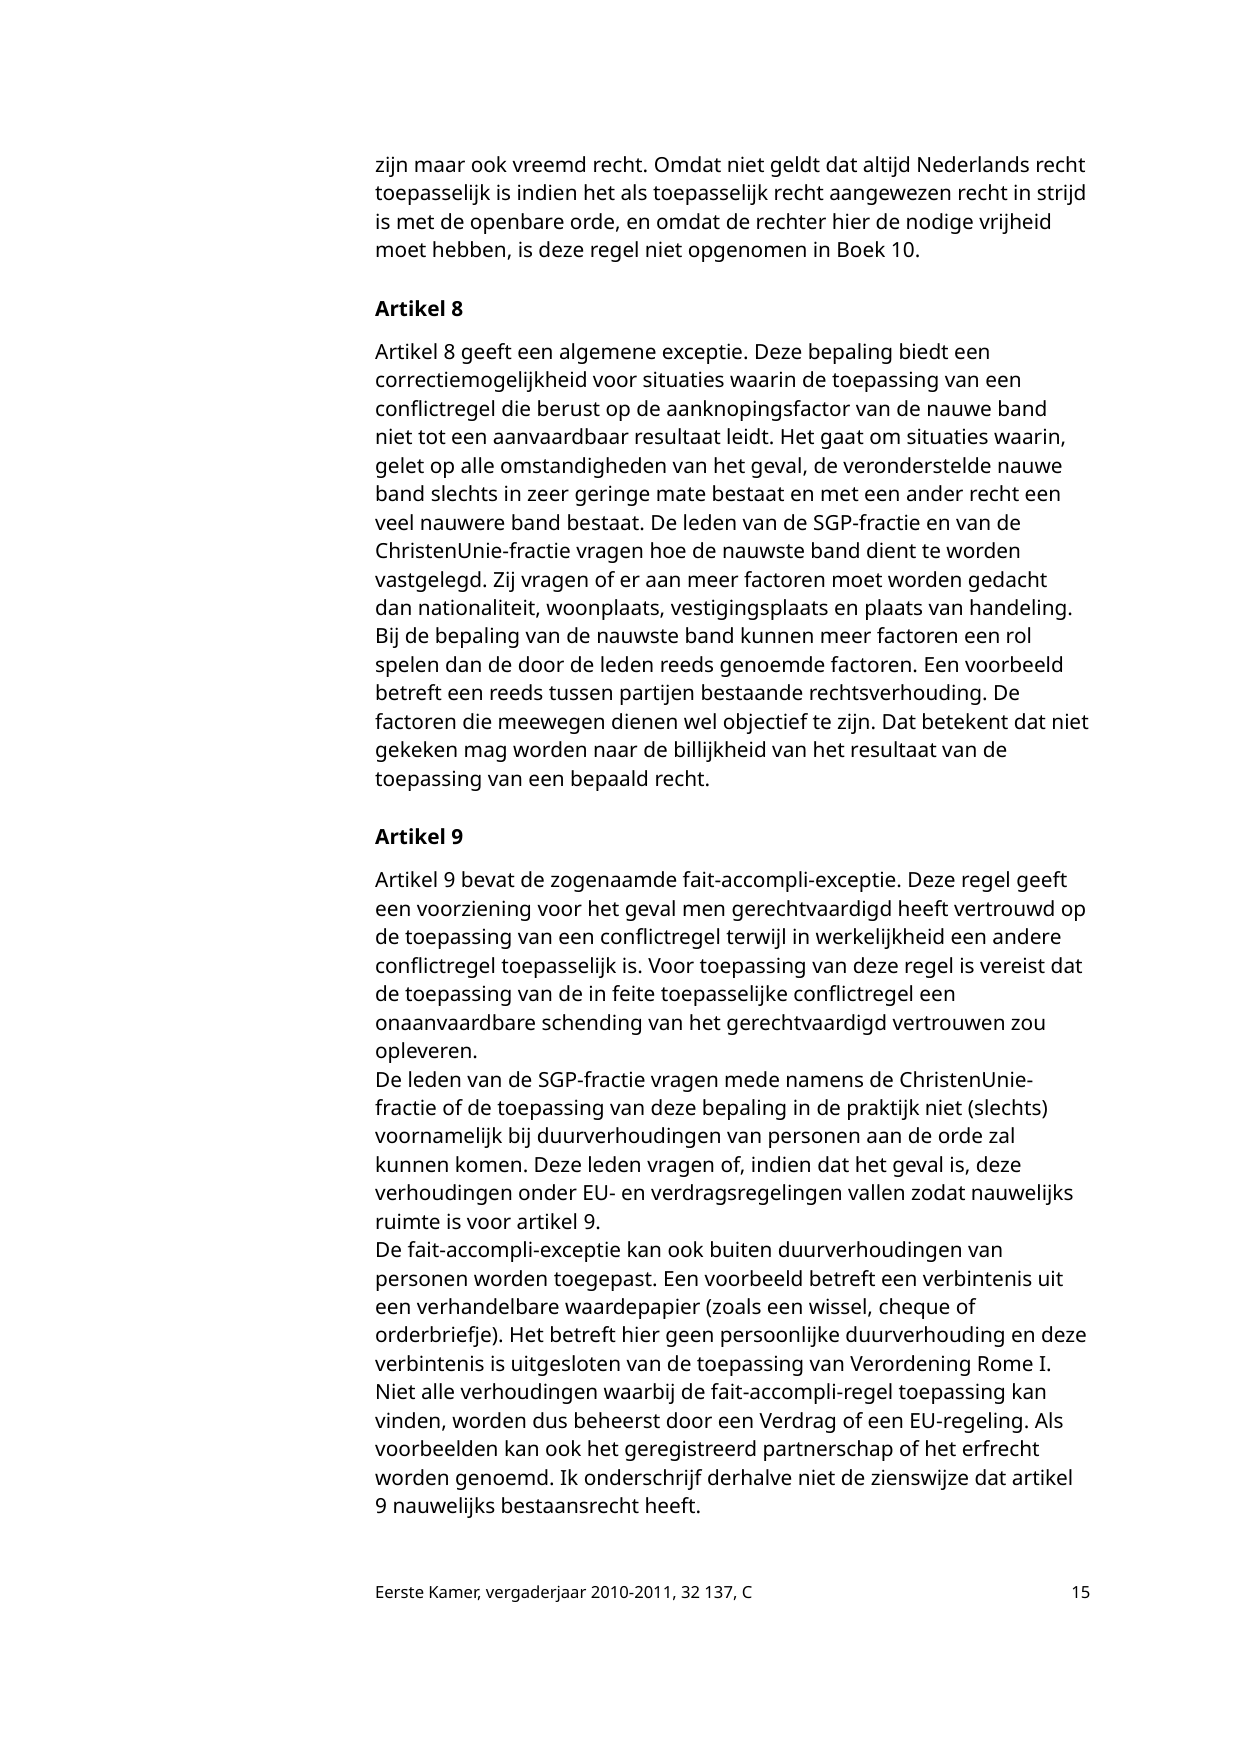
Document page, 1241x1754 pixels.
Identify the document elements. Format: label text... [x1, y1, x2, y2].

text Artikel 8 geeft een algemene exceptie. Deze bepaling biedt een correctiemogelijkheid voor situaties waarin de toepassing van een conflictregel die berust op de aanknopingsfactor van de nauwe band niet tot een aanvaardbaar resultaat leidt. Het gaat om situaties waarin, gelet op alle omstandigheden van het geval, de veronderstelde nauwe band slechts in zeer geringe mate bestaat en met een ander recht een veel nauwere band bestaat. De leden van de SGP-fractie en van de ChristenUnie-fractie vragen hoe de nauwste band dient te worden vastgelegd. Zij vragen of er aan meer factoren moet worden gedacht dan nationaliteit, woonplaats, vestigingsplaats en plaats van handeling. Bij de bepaling van de nauwste band kunnen meer factoren een rol spelen dan de door de leden reeds genoemde factoren. Een voorbeeld betreft een reeds tussen partijen bestaande rechtsverhouding. De factoren die meewegen dienen wel objectief te zijn. Dat betekent dat niet gekeken mag worden naar de billijkheid van het resultaat van de toepassing van een bepaald recht. [375, 337, 1090, 792]
text Artikel 9 bevat de zogenaamde fait-accompli-exceptie. Deze regel geeft een voorziening voor het geval men gerechtvaardigd heeft vertrouwd op de toepassing van een conflictregel terwijl in werkelijkheid een andere conflictregel toepasselijk is. Voor toepassing van deze regel is vereist dat de toepassing van de in feite toepasselijke conflictregel een onaanvaardbare schending van het gerechtvaardigd vertrouwen zou opleveren. [375, 866, 1090, 1065]
text zijn maar ook vreemd recht. Omdat niet geldt dat altijd Nederlands recht toepasselijk is indien het als toepasselijk recht aangewezen recht in strijd is met de openbare orde, en omdat de rechter hier de nodige vrijheid moet hebben, is deze regel niet opgenomen in Boek 10. [375, 150, 1090, 264]
text Artikel 8 [375, 294, 1090, 322]
text Artikel 9 [375, 822, 1090, 851]
text De leden van de SGP-fractie vragen mede namens de ChristenUnie-fractie of de toepassing van deze bepaling in de praktijk niet (slechts) voornamelijk bij duurverhoudingen van personen aan de orde zal kunnen komen. Deze leden vragen of, indien dat het geval is, deze verhoudingen onder EU- en verdragsregelingen vallen zodat nauwelijks ruimte is voor artikel 9. [375, 1065, 1090, 1235]
text De fait-accompli-exceptie kan ook buiten duurverhoudingen van personen worden toegepast. Een voorbeeld betreft een verbintenis uit een verhandelbare waardepapier (zoals een wissel, cheque of orderbriefje). Het betreft hier geen persoonlijke duurverhouding en deze verbintenis is uitgesloten van de toepassing van Verordening Rome I. Niet alle verhoudingen waarbij de fait-accompli-regel toepassing kan vinden, worden dus beheerst door een Verdrag of een EU-regeling. Als voorbeelden kan ook het geregistreerd partnerschap of het erfrecht worden genoemd. Ik onderschrijf derhalve niet de zienswijze dat artikel 9 nauwelijks bestaansrecht heeft. [375, 1235, 1090, 1520]
